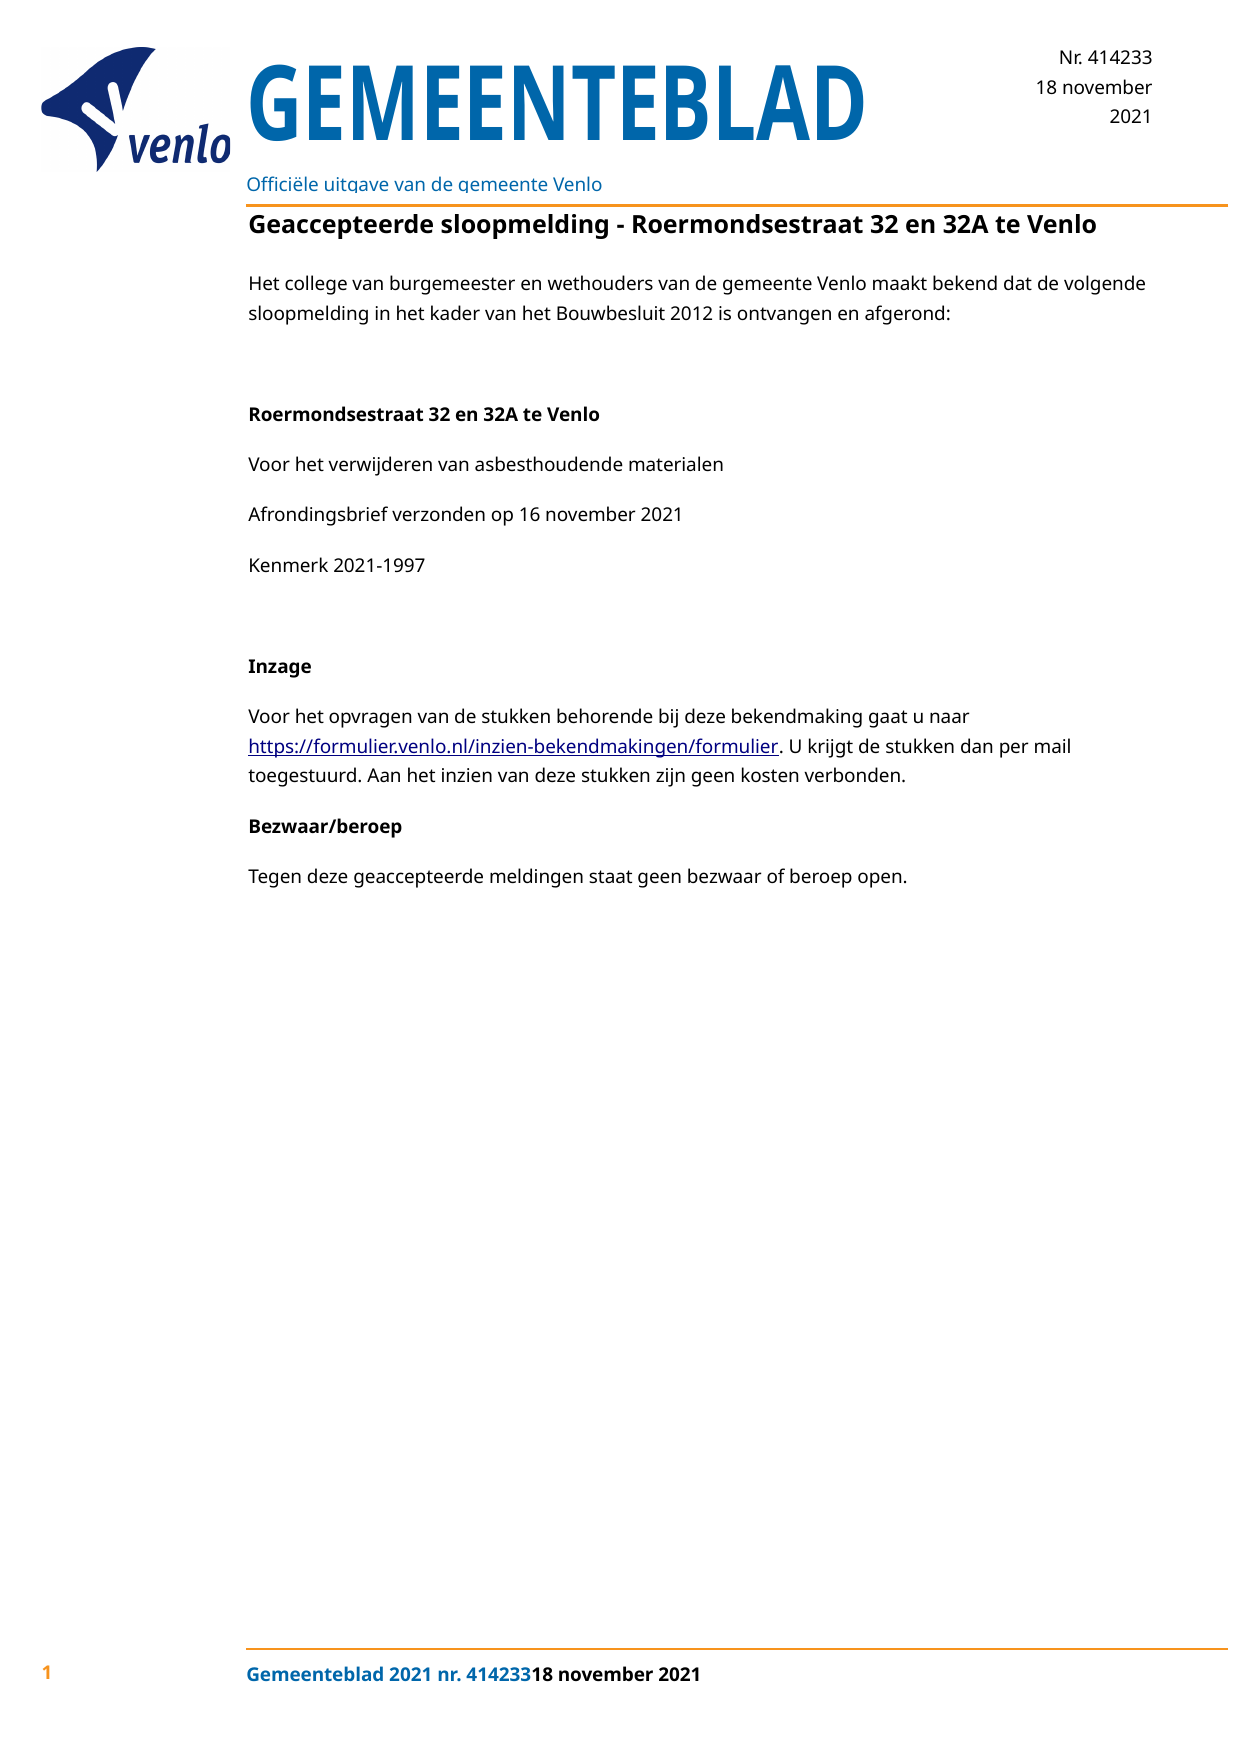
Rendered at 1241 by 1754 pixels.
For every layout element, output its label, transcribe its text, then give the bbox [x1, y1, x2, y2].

text Bezwaar/beroep [248, 813, 1152, 838]
text Kenmerk 2021-1997 [248, 552, 1152, 578]
text Afrondingsbrief verzonden op 16 november 2021 [248, 502, 1152, 527]
text Voor het opvragen van de stukken behorende bij deze bekendmaking gaat u naar https://formulier.venlo.nl/inzien-bekendmakingen/formulier. U krijgt de stukken dan per mail toegestuurd. Aan het inzien van deze stukken zijn geen kosten verbonden. [248, 703, 1152, 788]
text Geaccepteerde sloopmelding - Roermondsestraat 32 en 32A te Venlo [248, 207, 1152, 241]
picture [41, 47, 231, 172]
text Roermondsestraat 32 en 32A te Venlo [248, 401, 1152, 426]
text Inzage [248, 653, 1152, 678]
text Voor het verwijderen van asbesthoudende materialen [248, 451, 1152, 477]
text Het college van burgemeester en wethouders van de gemeente Venlo maakt bekend dat de volgende sloopmelding in het kader van het Bouwbesluit 2012 is ontvangen en afgerond: [248, 270, 1152, 326]
text Tegen deze geaccepteerde meldingen staat geen bezwaar of beroep open. [248, 863, 1152, 889]
